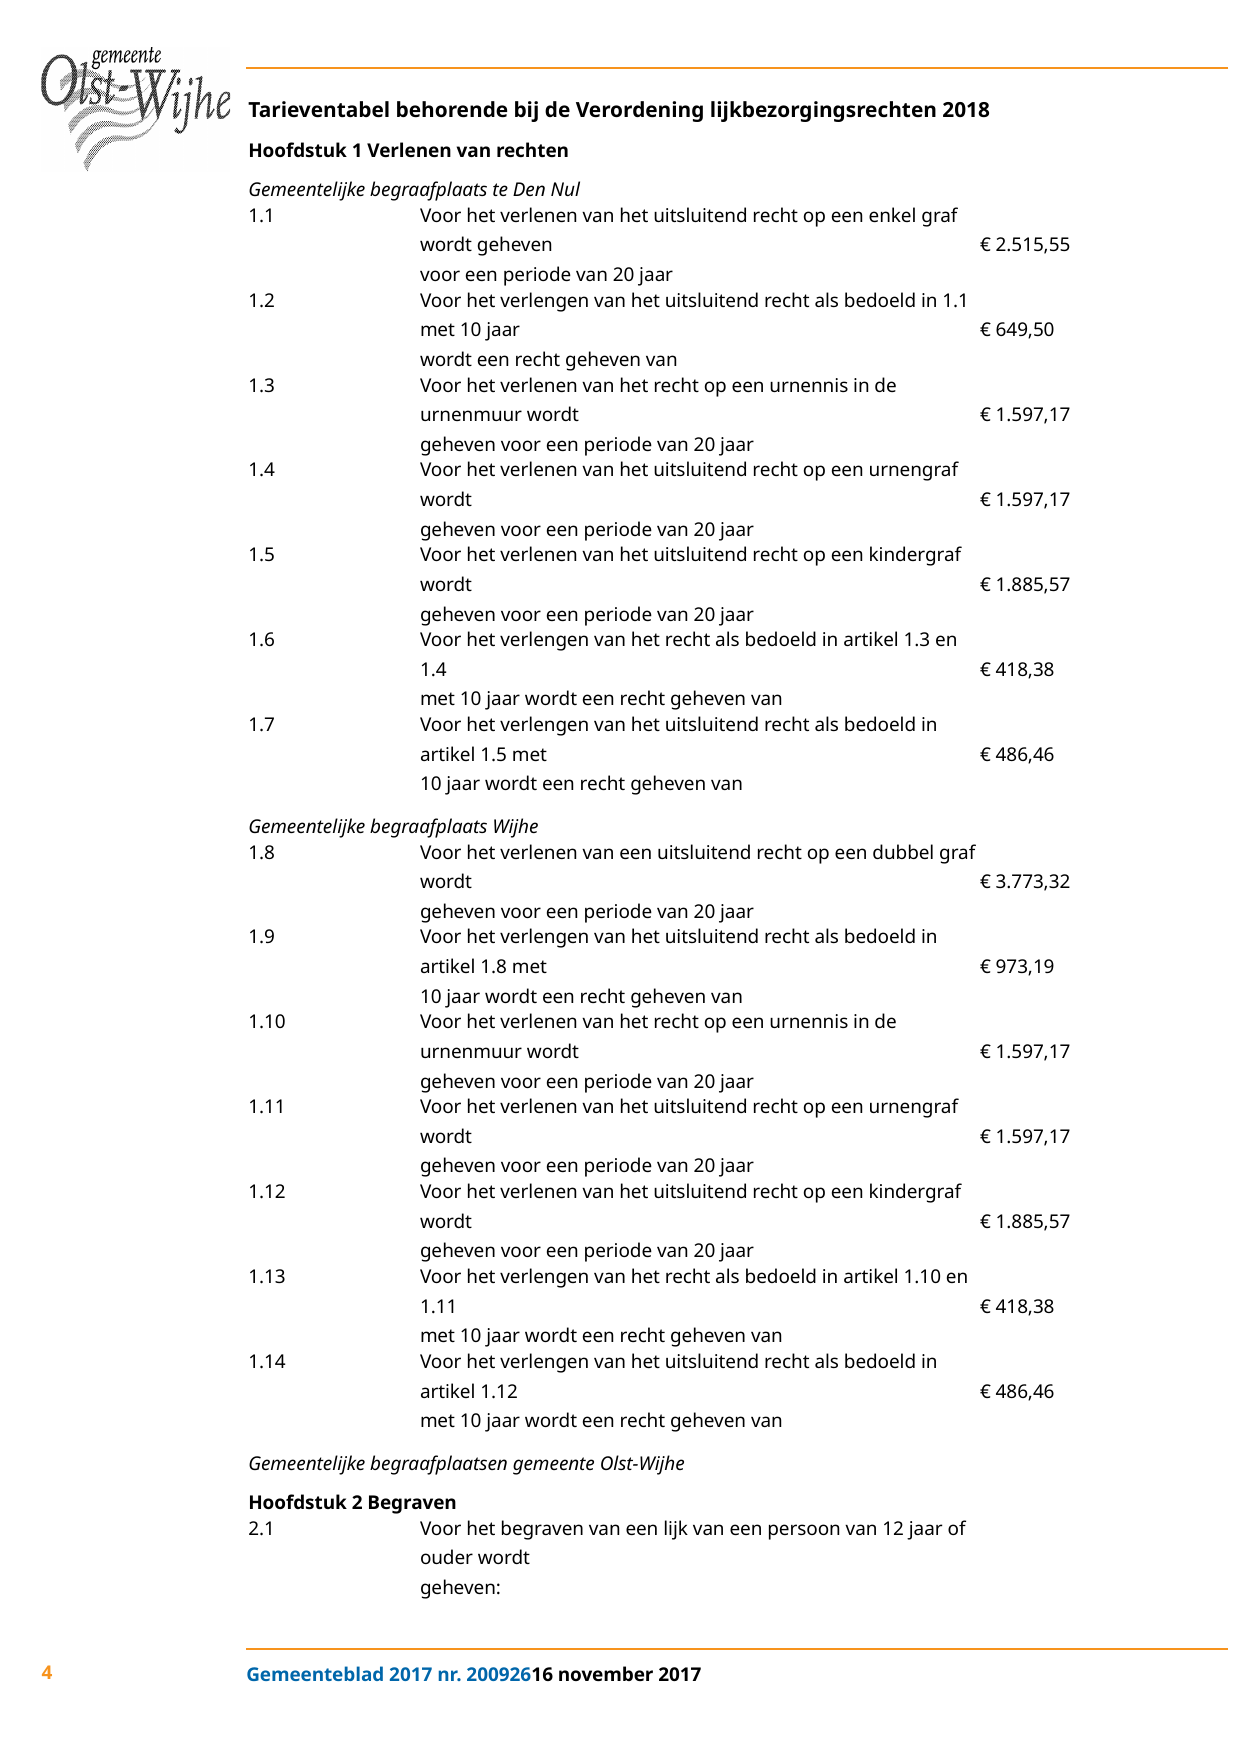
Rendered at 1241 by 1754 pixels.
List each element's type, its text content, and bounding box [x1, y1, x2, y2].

text Tarieventabel behorende bij de Verordening lijkbezorgingsrechten 2018 [248, 95, 1152, 123]
table_header 1.1 [248, 202, 420, 287]
table_header Voor het verlenen van het uitsluitend recht op een enkel graf wordt geheven voor een periode van 20 jaar [420, 202, 980, 287]
table_cell Voor het verlengen van het recht als bedoeld in artikel 1.10 en 1.11 met 10 jaar wordt een recht geheven van [420, 1263, 980, 1348]
table_cell 1.10 [248, 1009, 420, 1093]
table_cell € 1.597,17 [980, 1009, 1152, 1093]
picture [41, 47, 231, 172]
table_cell 1.6 [248, 626, 420, 711]
table_cell 1.5 [248, 542, 420, 626]
text Gemeentelijke begraafplaats te Den Nul [248, 176, 1152, 202]
table_header € 3.773,32 [980, 839, 1152, 924]
table_cell 1.9 [248, 924, 420, 1009]
text Hoofdstuk 2 Begraven [248, 1489, 1152, 1515]
table_cell Voor het verlengen van het uitsluitend recht als bedoeld in 1.1 met 10 jaar wordt een recht geheven van [420, 287, 980, 372]
table_header Voor het verlenen van een uitsluitend recht op een dubbel graf wordt geheven voor een periode van 20 jaar [420, 839, 980, 924]
table_cell 1.11 [248, 1094, 420, 1178]
table_header 1.8 [248, 839, 420, 924]
table_cell 1.13 [248, 1263, 420, 1348]
table_cell Voor het verlenen van het uitsluitend recht op een urnengraf wordt geheven voor een periode van 20 jaar [420, 1094, 980, 1178]
table_cell € 1.597,17 [980, 457, 1152, 542]
table_cell Voor het verlengen van het uitsluitend recht als bedoeld in artikel 1.8 met 10 jaar wordt een recht geheven van [420, 924, 980, 1009]
table_header Voor het begraven van een lijk van een persoon van 12 jaar of ouder wordt geheven: [420, 1515, 980, 1600]
table_cell Voor het verlenen van het uitsluitend recht op een kindergraf wordt geheven voor een periode van 20 jaar [420, 1179, 980, 1263]
table_cell Voor het verlenen van het recht op een urnennis in de urnenmuur wordt geheven voor een periode van 20 jaar [420, 1009, 980, 1093]
table_cell Voor het verlengen van het uitsluitend recht als bedoeld in artikel 1.12 met 10 jaar wordt een recht geheven van [420, 1348, 980, 1433]
table_cell € 1.885,57 [980, 1179, 1152, 1263]
table_cell 1.4 [248, 457, 420, 542]
table_header [980, 1515, 1152, 1600]
table_cell € 418,38 [980, 626, 1152, 711]
table_cell 1.12 [248, 1179, 420, 1263]
table_cell 1.2 [248, 287, 420, 372]
table_cell € 1.597,17 [980, 1094, 1152, 1178]
table_cell Voor het verlengen van het uitsluitend recht als bedoeld in artikel 1.5 met 10 jaar wordt een recht geheven van [420, 711, 980, 796]
table_cell Voor het verlenen van het uitsluitend recht op een kindergraf wordt geheven voor een periode van 20 jaar [420, 542, 980, 626]
table_cell Voor het verlenen van het recht op een urnennis in de urnenmuur wordt geheven voor een periode van 20 jaar [420, 372, 980, 457]
table_cell € 973,19 [980, 924, 1152, 1009]
table_header 2.1 [248, 1515, 420, 1600]
table_cell € 1.597,17 [980, 372, 1152, 457]
table_cell 1.7 [248, 711, 420, 796]
table_cell € 1.885,57 [980, 542, 1152, 626]
table_cell 1.3 [248, 372, 420, 457]
table_header € 2.515,55 [980, 202, 1152, 287]
table_cell Voor het verlengen van het recht als bedoeld in artikel 1.3 en 1.4 met 10 jaar wordt een recht geheven van [420, 626, 980, 711]
text Gemeentelijke begraafplaats Wijhe [248, 813, 1152, 839]
text Hoofdstuk 1 Verlenen van rechten [248, 137, 1152, 163]
table_cell 1.14 [248, 1348, 420, 1433]
table_cell € 486,46 [980, 711, 1152, 796]
text Gemeentelijke begraafplaatsen gemeente Olst-Wijhe [248, 1450, 1152, 1476]
table_cell € 649,50 [980, 287, 1152, 372]
table_cell € 486,46 [980, 1348, 1152, 1433]
table_cell € 418,38 [980, 1263, 1152, 1348]
table_cell Voor het verlenen van het uitsluitend recht op een urnengraf wordt geheven voor een periode van 20 jaar [420, 457, 980, 542]
